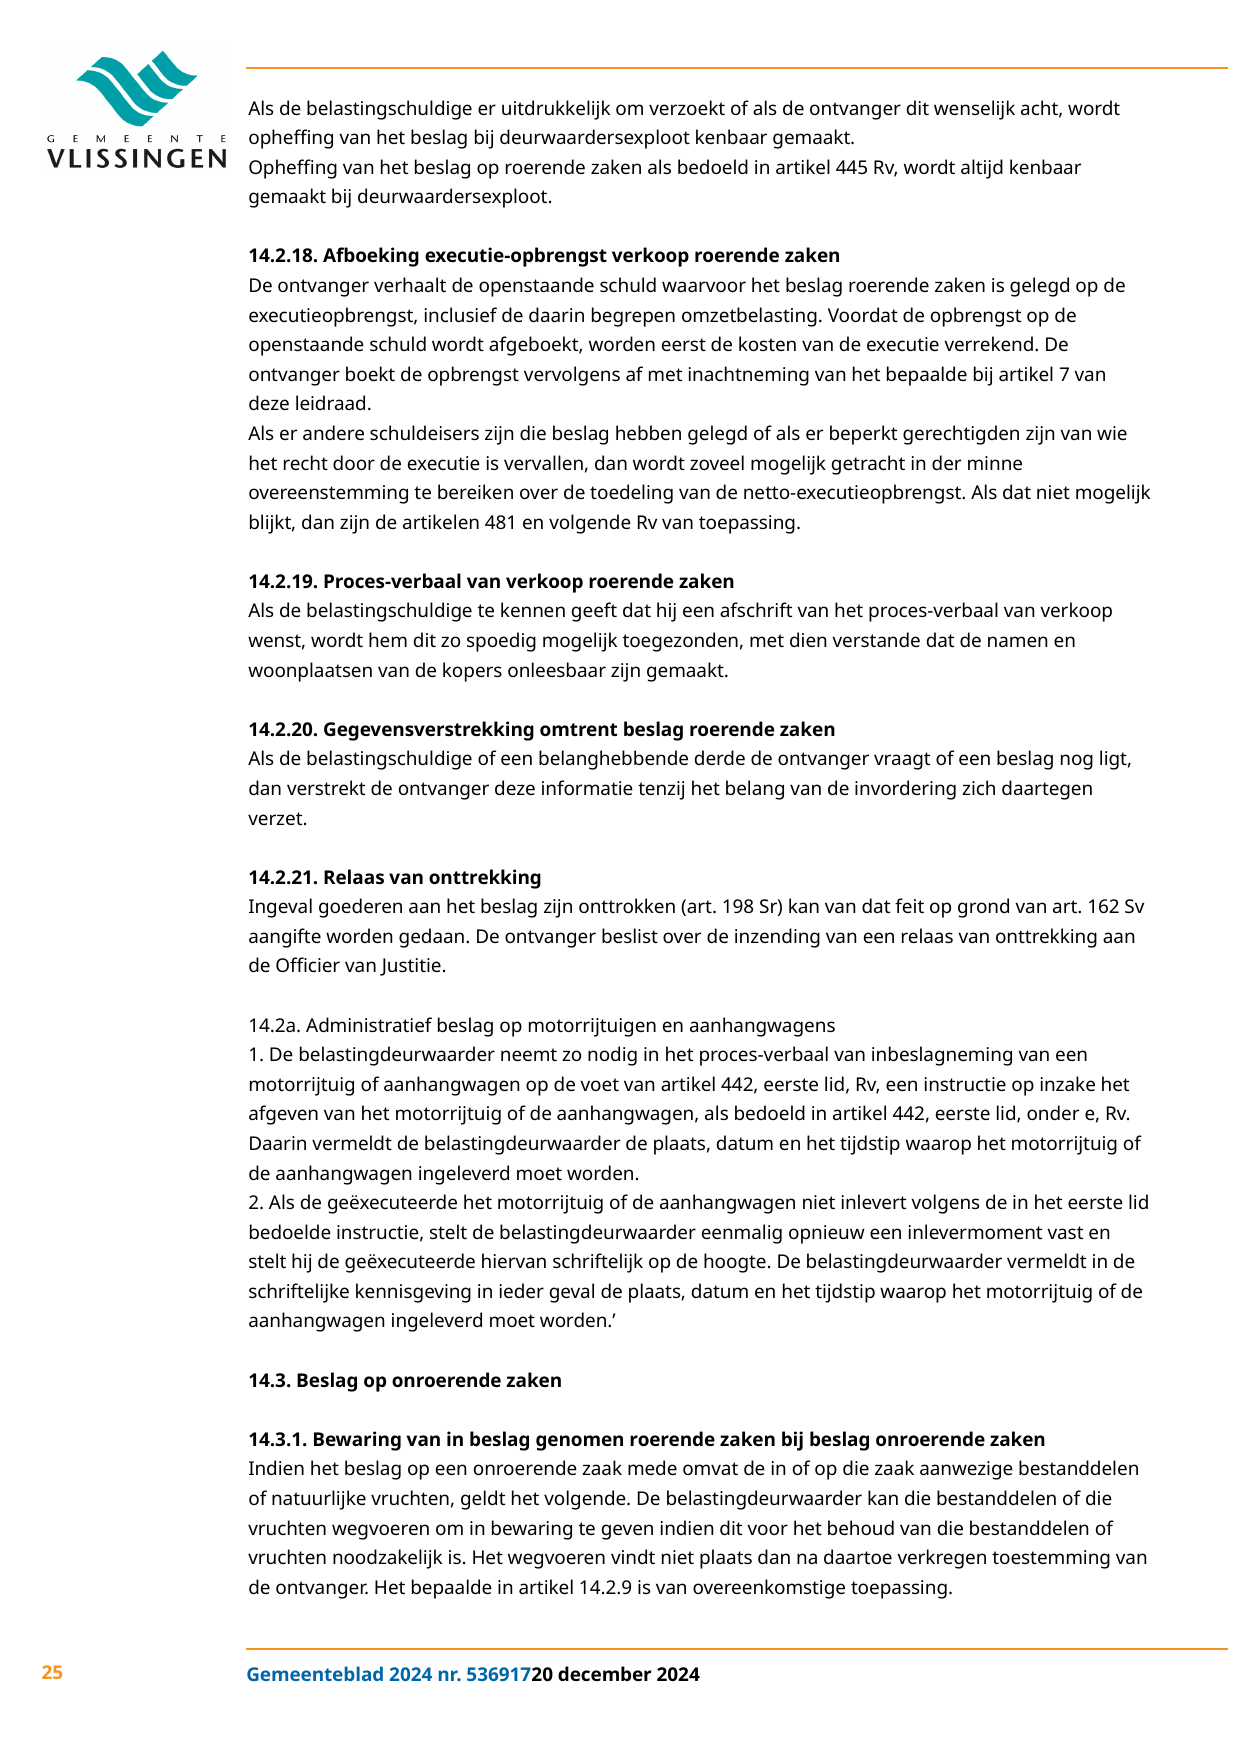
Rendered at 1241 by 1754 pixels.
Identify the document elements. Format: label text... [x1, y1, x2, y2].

text 14.2.20. Gegevensverstrekking omtrent beslag roerende zaken [248, 716, 1152, 742]
text 14.3. Beslag op onroerende zaken [248, 1367, 1152, 1393]
text 1. De belastingdeurwaarder neemt zo nodig in het proces-verbaal van inbeslagneming van een motorrijtuig of aanhangwagen op de voet van artikel 442, eerste lid, Rv, een instructie op inzake het afgeven van het motorrijtuig of de aanhangwagen, als bedoeld in artikel 442, eerste lid, onder e, Rv. Daarin vermeldt de belastingdeurwaarder de plaats, datum en het tijdstip waarop het motorrijtuig of de aanhangwagen ingeleverd moet worden. [248, 1041, 1152, 1186]
text 14.2.18. Afboeking executie-opbrengst verkoop roerende zaken [248, 243, 1152, 268]
picture [41, 47, 231, 172]
text Als de belastingschuldige er uitdrukkelijk om verzoekt of als de ontvanger dit wenselijk acht, wordt opheffing van het beslag bij deurwaardersexploot kenbaar gemaakt. [248, 95, 1152, 150]
text Ingeval goederen aan het beslag zijn onttrokken (art. 198 Sr) kan van dat feit op grond van art. 162 Sv aangifte worden gedaan. De ontvanger beslist over de inzending van een relaas van onttrekking aan de Officier van Justitie. [248, 893, 1152, 978]
text Indien het beslag op een onroerende zaak mede omvat de in of op die zaak aanwezige bestanddelen of natuurlijke vruchten, geldt het volgende. De belastingdeurwaarder kan die bestanddelen of die vruchten wegvoeren om in bewaring te geven indien dit voor het behoud van die bestanddelen of vruchten noodzakelijk is. Het wegvoeren vindt niet plaats dan na daartoe verkregen toestemming van de ontvanger. Het bepaalde in artikel 14.2.9 is van overeenkomstige toepassing. [248, 1456, 1152, 1600]
text De ontvanger verhaalt de openstaande schuld waarvoor het beslag roerende zaken is gelegd op de executieopbrengst, inclusief de daarin begrepen omzetbelasting. Voordat de opbrengst op de openstaande schuld wordt afgeboekt, worden eerst de kosten van de executie verrekend. De ontvanger boekt de opbrengst vervolgens af met inachtneming van het bepaalde bij artikel 7 van deze leidraad. [248, 272, 1152, 416]
text Als er andere schuldeisers zijn die beslag hebben gelegd of als er beperkt gerechtigden zijn van wie het recht door de executie is vervallen, dan wordt zoveel mogelijk getracht in der minne overeenstemming te bereiken over de toedeling van de netto-executieopbrengst. Als dat niet mogelijk blijkt, dan zijn de artikelen 481 en volgende Rv van toepassing. [248, 420, 1152, 535]
text 14.2.21. Relaas van onttrekking [248, 864, 1152, 890]
text Als de belastingschuldige te kennen geeft dat hij een afschrift van het proces-verbaal van verkoop wenst, wordt hem dit zo spoedig mogelijk toegezonden, met dien verstande dat de namen en woonplaatsen van de kopers onleesbaar zijn gemaakt. [248, 598, 1152, 683]
text 14.2a. Administratief beslag op motorrijtuigen en aanhangwagens [248, 1012, 1152, 1038]
text 14.2.19. Proces-verbaal van verkoop roerende zaken [248, 568, 1152, 594]
text Als de belastingschuldige of een belanghebbende derde de ontvanger vraagt of een beslag nog ligt, dan verstrekt de ontvanger deze informatie tenzij het belang van de invordering zich daartegen verzet. [248, 746, 1152, 831]
text Opheffing van het beslag op roerende zaken als bedoeld in artikel 445 Rv, wordt altijd kenbaar gemaakt bij deurwaardersexploot. [248, 154, 1152, 209]
text 2. Als de geëxecuteerde het motorrijtuig of de aanhangwagen niet inlevert volgens de in het eerste lid bedoelde instructie, stelt de belastingdeurwaarder eenmalig opnieuw een inlevermoment vast en stelt hij de geëxecuteerde hiervan schriftelijk op de hoogte. De belastingdeurwaarder vermeldt in de schriftelijke kennisgeving in ieder geval de plaats, datum en het tijdstip waarop het motorrijtuig of de aanhangwagen ingeleverd moet worden.’ [248, 1189, 1152, 1333]
text 14.3.1. Bewaring van in beslag genomen roerende zaken bij beslag onroerende zaken [248, 1426, 1152, 1452]
